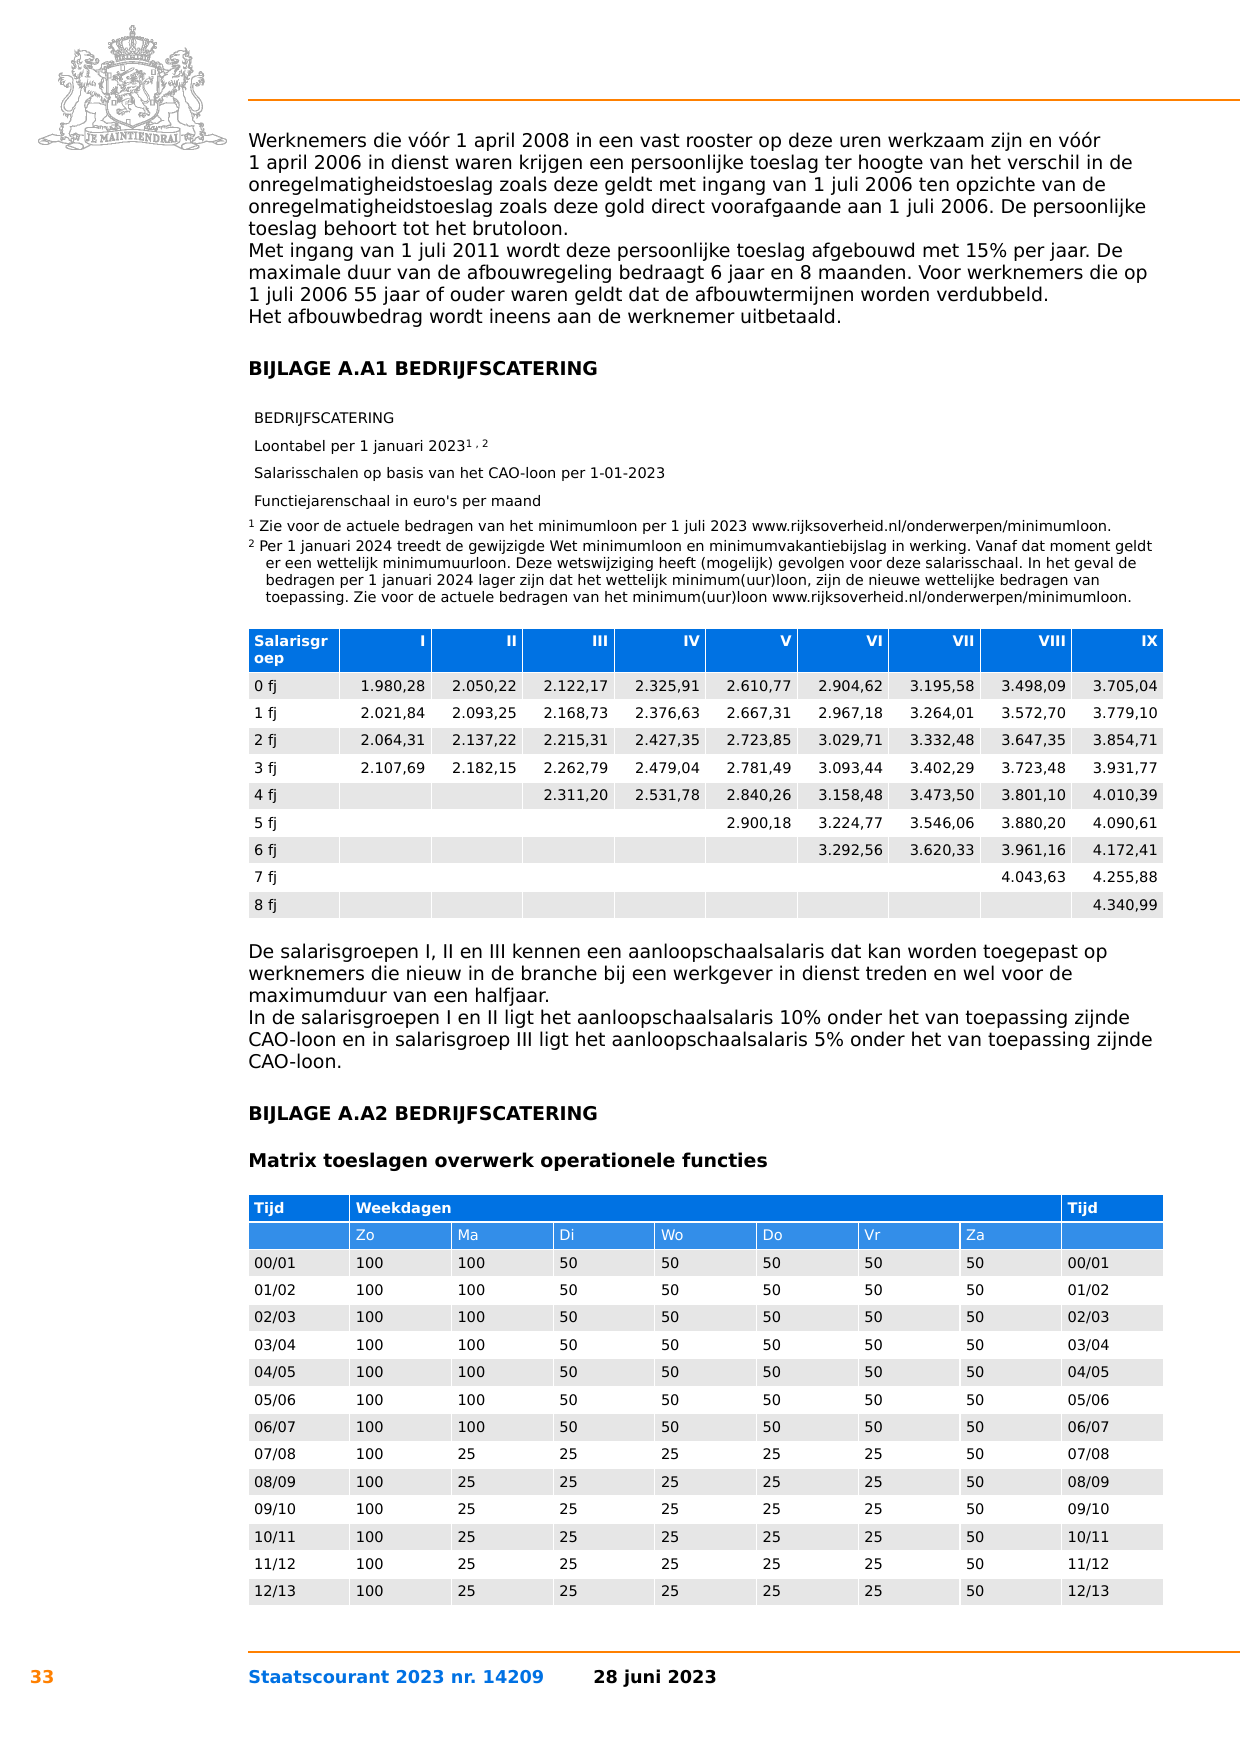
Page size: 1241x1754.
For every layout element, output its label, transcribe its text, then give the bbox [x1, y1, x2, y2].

table_cell 50 [961, 1469, 1061, 1495]
table_cell 25 [655, 1524, 756, 1550]
table_cell [706, 892, 797, 918]
table_cell Loontabel per 1 januari 20231, 2 [249, 433, 1163, 459]
table_cell [889, 892, 980, 918]
table_cell 25 [452, 1496, 553, 1523]
table_cell 50 [961, 1387, 1061, 1413]
table_cell 06/07 [249, 1414, 349, 1441]
table_header I [340, 629, 431, 672]
table_cell 3.723,48 [981, 755, 1071, 781]
table_cell 50 [554, 1414, 654, 1441]
table_cell 3.292,56 [798, 837, 888, 863]
table_cell 100 [350, 1551, 451, 1577]
table_cell 02/03 [1062, 1305, 1163, 1331]
table_cell 2.667,31 [706, 700, 797, 727]
subtitle BIJLAGE A.A1 BEDRIJFSCATERING [248, 358, 1163, 380]
table_cell [432, 865, 522, 891]
table_cell 25 [859, 1524, 959, 1550]
table_cell 1 Zie voor de actuele bedragen van het minimumloon per 1 juli 2023 www.rijksoverheid.nl/onderwerpen/minimumloon. 2 Per 1 januari 2024 treedt de gewijzigde Wet minimumloon en minimumvakantiebijslag in werking. Vanaf dat moment geldt er een wettelijk minimumuurloon. Deze wetswijziging heeft (mogelijk) gevolgen voor deze salarisschaal. In het geval de bedragen per 1 januari 2024 lager zijn dat het wettelijk minimum(uur)loon, zijn de nieuwe wettelijke bedragen van toepassing. Zie voor de actuele bedragen van het minimum(uur)loon www.rijksoverheid.nl/onderwerpen/minimumloon. [248, 515, 1163, 606]
table_cell Functiejarenschaal in euro's per maand [249, 488, 1163, 514]
table_cell [523, 837, 614, 863]
table_cell 3.158,48 [798, 783, 888, 809]
table_cell [340, 837, 431, 863]
table_cell 3.647,35 [981, 728, 1071, 754]
table_cell 100 [350, 1250, 451, 1276]
table_cell 25 [452, 1469, 553, 1495]
table_cell 100 [350, 1305, 451, 1331]
table_cell 50 [961, 1551, 1061, 1577]
table_cell 2.610,77 [706, 673, 797, 699]
text Werknemers die vóór 1 april 2008 in een vast rooster op deze uren werkzaam zijn en vóór 1 april 2006 in dienst waren krijgen een persoonlijke toeslag ter hoogte van het verschil in de onregelmatigheidstoeslag zoals deze geldt met ingang van 1 juli 2006 ten opzichte van de onregelmatigheidstoeslag zoals deze gold direct voorafgaande aan 1 juli 2006. De persoonlijke toeslag behoort tot het brutoloon. [248, 130, 1163, 240]
table_header VII [889, 629, 980, 672]
table_cell 3.931,77 [1072, 755, 1163, 781]
table_cell 50 [655, 1359, 756, 1386]
table_header Tijd [249, 1195, 349, 1221]
table_cell 100 [350, 1332, 451, 1358]
table_cell 25 [554, 1442, 654, 1468]
table_cell [798, 865, 888, 891]
table_cell 50 [961, 1250, 1061, 1276]
table_cell 25 [859, 1442, 959, 1468]
table_cell 8 fj [249, 892, 339, 918]
table_cell 50 [961, 1442, 1061, 1468]
table_cell 50 [961, 1496, 1061, 1523]
table_cell 03/04 [1062, 1332, 1163, 1358]
table_cell 25 [452, 1442, 553, 1468]
table_header IV [615, 629, 705, 672]
table_cell 50 [757, 1250, 858, 1276]
table_cell 04/05 [1062, 1359, 1163, 1386]
table_cell 2.093,25 [432, 700, 522, 727]
table_cell 2.479,04 [615, 755, 705, 781]
table_cell 6 fj [249, 837, 339, 863]
table_cell 25 [757, 1579, 858, 1605]
table_cell 50 [655, 1250, 756, 1276]
table_cell 3 fj [249, 755, 339, 781]
table_cell 4.172,41 [1072, 837, 1163, 863]
table_header VIII [981, 629, 1071, 672]
table_cell 4 fj [249, 783, 339, 809]
table_cell 100 [350, 1524, 451, 1550]
table_cell 3.779,10 [1072, 700, 1163, 727]
table_cell 12/13 [249, 1579, 349, 1605]
table_cell 3.620,33 [889, 837, 980, 863]
table_cell 00/01 [249, 1250, 349, 1276]
table_cell 07/08 [249, 1442, 349, 1468]
table_cell 7 fj [249, 865, 339, 891]
table_header IX [1072, 629, 1163, 672]
table_cell 4.340,99 [1072, 892, 1163, 918]
table_cell [706, 865, 797, 891]
table_cell 4.010,39 [1072, 783, 1163, 809]
table_cell [523, 810, 614, 836]
table_cell 50 [859, 1387, 959, 1413]
table_cell 50 [757, 1359, 858, 1386]
table_cell [615, 865, 705, 891]
table_cell [615, 837, 705, 863]
table_cell [615, 892, 705, 918]
table_cell 10/11 [1062, 1524, 1163, 1550]
text Met ingang van 1 juli 2011 wordt deze persoonlijke toeslag afgebouwd met 15% per jaar. De maximale duur van de afbouwregeling bedraagt 6 jaar en 8 maanden. Voor werknemers die op 1 juli 2006 55 jaar of ouder waren geldt dat de afbouwtermijnen worden verdubbeld. [248, 240, 1163, 306]
table_cell 3.572,70 [981, 700, 1071, 727]
table_cell 3.705,04 [1072, 673, 1163, 699]
table_cell 0 fj [249, 673, 339, 699]
table_cell [889, 865, 980, 891]
table_cell 100 [452, 1332, 553, 1358]
table_cell 50 [554, 1332, 654, 1358]
table_cell 100 [452, 1359, 553, 1386]
table_cell [432, 783, 522, 809]
table_cell 2.107,69 [340, 755, 431, 781]
table_header VI [798, 629, 888, 672]
table_cell Za [961, 1223, 1061, 1249]
table_cell 50 [655, 1277, 756, 1303]
table_header Tijd [1062, 1195, 1163, 1221]
table_cell 50 [961, 1332, 1061, 1358]
table_cell 06/07 [1062, 1414, 1163, 1441]
table_cell 25 [757, 1442, 858, 1468]
picture [38, 25, 227, 150]
table_cell 50 [757, 1305, 858, 1331]
table_cell 50 [961, 1277, 1061, 1303]
table_cell 2.262,79 [523, 755, 614, 781]
table_cell 04/05 [249, 1359, 349, 1386]
table_cell 50 [757, 1277, 858, 1303]
table_cell 05/06 [249, 1387, 349, 1413]
table_cell 100 [350, 1359, 451, 1386]
table_cell 09/10 [1062, 1496, 1163, 1523]
table_cell 100 [452, 1250, 553, 1276]
table_cell 50 [554, 1305, 654, 1331]
table_header BEDRIJFSCATERING [249, 406, 1163, 432]
table_cell [981, 892, 1071, 918]
table_cell 50 [961, 1414, 1061, 1441]
table_cell 12/13 [1062, 1579, 1163, 1605]
table_cell 2.840,26 [706, 783, 797, 809]
table_cell 25 [452, 1551, 553, 1577]
table_cell 2.311,20 [523, 783, 614, 809]
table_cell 08/09 [249, 1469, 349, 1495]
table_cell 50 [859, 1277, 959, 1303]
table_cell 2.781,49 [706, 755, 797, 781]
table_cell 50 [554, 1277, 654, 1303]
table_cell 4.255,88 [1072, 865, 1163, 891]
table_cell 50 [961, 1524, 1061, 1550]
table_cell 10/11 [249, 1524, 349, 1550]
table_header Weekdagen [350, 1195, 1061, 1221]
table_cell 25 [554, 1579, 654, 1605]
table_cell 100 [452, 1277, 553, 1303]
table_cell 2.967,18 [798, 700, 888, 727]
table_cell 3.224,77 [798, 810, 888, 836]
table_cell 3.332,48 [889, 728, 980, 754]
table_cell 02/03 [249, 1305, 349, 1331]
table_cell 2 fj [249, 728, 339, 754]
table_cell 50 [859, 1359, 959, 1386]
text In de salarisgroepen I en II ligt het aanloopschaalsalaris 10% onder het van toepassing zijnde CAO-loon en in salarisgroep III ligt het aanloopschaalsalaris 5% onder het van toepassing zijnde CAO-loon. [248, 1007, 1163, 1073]
table_cell 50 [757, 1387, 858, 1413]
table_cell 3.880,20 [981, 810, 1071, 836]
table_cell 3.498,09 [981, 673, 1071, 699]
table_header III [523, 629, 614, 672]
table_cell 25 [554, 1469, 654, 1495]
table_cell 50 [757, 1332, 858, 1358]
table_cell 5 fj [249, 810, 339, 836]
table_cell 50 [554, 1387, 654, 1413]
table_cell 50 [655, 1387, 756, 1413]
text Matrix toeslagen overwerk operationele functies [248, 1150, 1163, 1172]
table_cell Do [757, 1223, 858, 1249]
table_cell Vr [859, 1223, 959, 1249]
table_cell Salarisschalen op basis van het CAO-loon per 1-01-2023 [249, 461, 1163, 487]
table_cell [432, 837, 522, 863]
table_cell Ma [452, 1223, 553, 1249]
table_cell 2.168,73 [523, 700, 614, 727]
table_cell 50 [554, 1250, 654, 1276]
table_cell 2.376,63 [615, 700, 705, 727]
table_cell 01/02 [249, 1277, 349, 1303]
table_cell 08/09 [1062, 1469, 1163, 1495]
table_cell 2.427,35 [615, 728, 705, 754]
table_cell 25 [452, 1524, 553, 1550]
table_cell 25 [859, 1496, 959, 1523]
table_cell 2.723,85 [706, 728, 797, 754]
table_cell 25 [655, 1496, 756, 1523]
table_cell 2.531,78 [615, 783, 705, 809]
table_cell 25 [757, 1551, 858, 1577]
table_cell 100 [350, 1387, 451, 1413]
table_cell [523, 892, 614, 918]
table_cell 100 [452, 1305, 553, 1331]
table_cell 3.473,50 [889, 783, 980, 809]
table_cell 3.093,44 [798, 755, 888, 781]
table_cell 100 [452, 1387, 553, 1413]
table_cell 50 [554, 1359, 654, 1386]
table_cell [432, 892, 522, 918]
table_cell 4.043,63 [981, 865, 1071, 891]
table_cell 25 [859, 1469, 959, 1495]
table_cell 2.215,31 [523, 728, 614, 754]
table_cell 50 [757, 1414, 858, 1441]
table_header Salarisgroep [249, 629, 339, 672]
table_cell 2.064,31 [340, 728, 431, 754]
table_cell 25 [859, 1551, 959, 1577]
table_cell 50 [859, 1332, 959, 1358]
text Het afbouwbedrag wordt ineens aan de werknemer uitbetaald. [248, 306, 1163, 328]
table_header V [706, 629, 797, 672]
table_cell 1.980,28 [340, 673, 431, 699]
table_cell 25 [757, 1469, 858, 1495]
table_cell 100 [350, 1442, 451, 1468]
table_cell 100 [350, 1277, 451, 1303]
table_cell [340, 783, 431, 809]
table_cell 100 [452, 1414, 553, 1441]
table_cell [340, 865, 431, 891]
table_header II [432, 629, 522, 672]
table_cell 3.402,29 [889, 755, 980, 781]
table_cell 25 [859, 1579, 959, 1605]
table_cell 50 [859, 1414, 959, 1441]
table_cell Di [554, 1223, 654, 1249]
table_cell 25 [452, 1579, 553, 1605]
table_cell 2.325,91 [615, 673, 705, 699]
table_cell 4.090,61 [1072, 810, 1163, 836]
table_cell 03/04 [249, 1332, 349, 1358]
table_cell 3.546,06 [889, 810, 980, 836]
table_cell [523, 865, 614, 891]
table_cell 3.801,10 [981, 783, 1071, 809]
table_cell 50 [961, 1359, 1061, 1386]
table_cell 2.904,62 [798, 673, 888, 699]
table_cell 2.137,22 [432, 728, 522, 754]
table_cell 3.854,71 [1072, 728, 1163, 754]
table_cell 25 [554, 1496, 654, 1523]
table_cell 50 [859, 1305, 959, 1331]
table_cell 50 [655, 1305, 756, 1331]
table_cell 2.021,84 [340, 700, 431, 727]
table_cell 25 [554, 1551, 654, 1577]
table_cell 2.900,18 [706, 810, 797, 836]
table_cell 00/01 [1062, 1250, 1163, 1276]
table_cell 3.961,16 [981, 837, 1071, 863]
table_cell 50 [859, 1250, 959, 1276]
table_cell 2.050,22 [432, 673, 522, 699]
table_cell 25 [655, 1551, 756, 1577]
table_cell 3.195,58 [889, 673, 980, 699]
table_cell 11/12 [249, 1551, 349, 1577]
table_cell 3.029,71 [798, 728, 888, 754]
table_cell 25 [554, 1524, 654, 1550]
subtitle BIJLAGE A.A2 BEDRIJFSCATERING [248, 1103, 1163, 1125]
table_cell 25 [655, 1469, 756, 1495]
table_cell 50 [961, 1579, 1061, 1605]
table_cell 3.264,01 [889, 700, 980, 727]
table_cell [432, 810, 522, 836]
table_cell Zo [350, 1223, 451, 1249]
table_cell 25 [757, 1524, 858, 1550]
table_cell [340, 810, 431, 836]
table_cell 50 [961, 1305, 1061, 1331]
table_cell [249, 1223, 349, 1249]
table_cell 25 [757, 1496, 858, 1523]
table_cell [706, 837, 797, 863]
table_cell 11/12 [1062, 1551, 1163, 1577]
table_cell 100 [350, 1469, 451, 1495]
table_cell 07/08 [1062, 1442, 1163, 1468]
table_cell 2.122,17 [523, 673, 614, 699]
table_cell 25 [655, 1442, 756, 1468]
text De salarisgroepen I, II en III kennen een aanloopschaalsalaris dat kan worden toegepast op werknemers die nieuw in de branche bij een werkgever in dienst treden en wel voor de maximumduur van een halfjaar. [248, 941, 1163, 1007]
table_cell 1 fj [249, 700, 339, 727]
table_cell [798, 892, 888, 918]
table_cell 50 [655, 1332, 756, 1358]
table_cell Wo [655, 1223, 756, 1249]
table_cell [615, 810, 705, 836]
table_cell [1062, 1223, 1163, 1249]
table_cell 50 [655, 1414, 756, 1441]
table_cell 100 [350, 1496, 451, 1523]
table_cell 05/06 [1062, 1387, 1163, 1413]
table_cell 100 [350, 1414, 451, 1441]
table_cell [340, 892, 431, 918]
table_cell 2.182,15 [432, 755, 522, 781]
table_cell 25 [655, 1579, 756, 1605]
table_cell 100 [350, 1579, 451, 1605]
table_cell 01/02 [1062, 1277, 1163, 1303]
table_cell 09/10 [249, 1496, 349, 1523]
